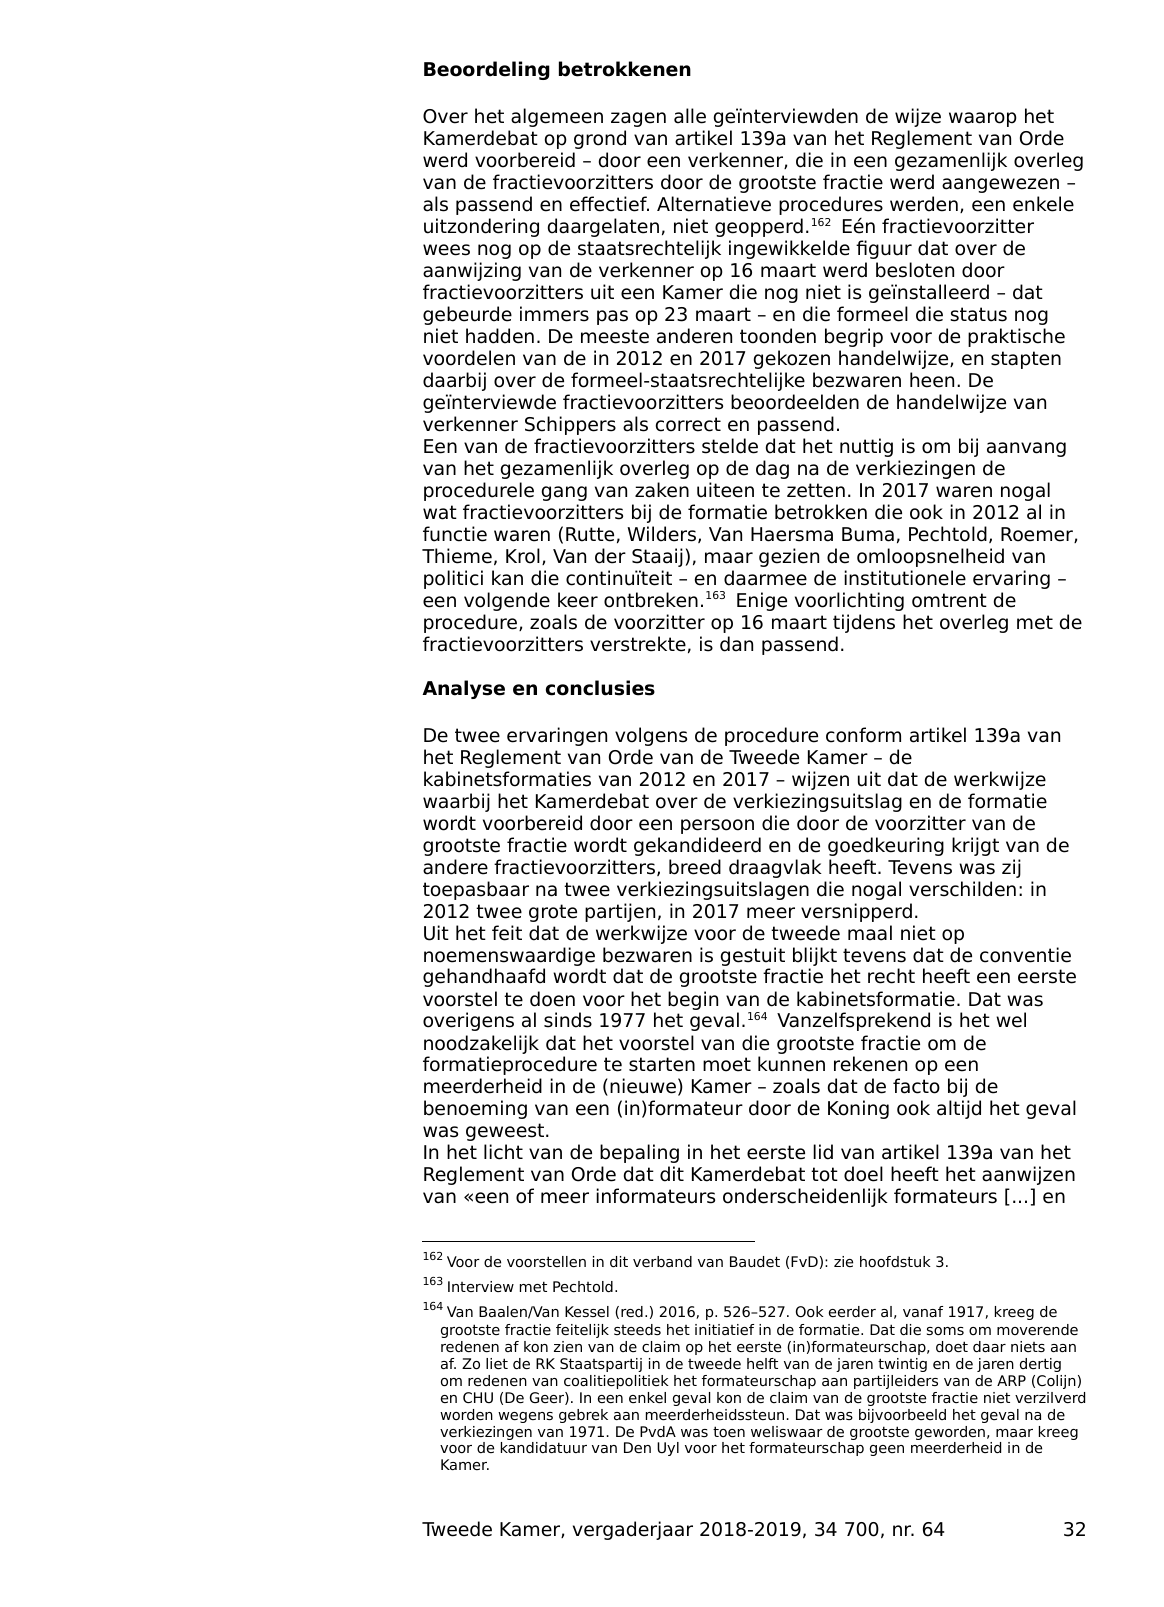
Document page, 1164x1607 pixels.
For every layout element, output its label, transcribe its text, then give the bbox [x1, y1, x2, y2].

text Uit het feit dat de werkwijze voor de tweede maal niet op noemenswaardige bezwaren is gestuit blijkt tevens dat de conventie gehandhaafd wordt dat de grootste fractie het recht heeft een eerste voorstel te doen voor het begin van de kabinetsformatie. Dat was overigens al sinds 1977 het geval. Vanzelfsprekend is het wel noodzakelijk dat het voorstel van die grootste fractie om de formatieprocedure te starten moet kunnen rekenen op een meerderheid in de (nieuwe) Kamer – zoals dat de facto bij de benoeming van een (in)formateur door de Koning ook altijd het geval was geweest. [422, 922, 1087, 1142]
text Een van de fractievoorzitters stelde dat het nuttig is om bij aanvang van het gezamenlijk overleg op de dag na de verkiezingen de procedurele gang van zaken uiteen te zetten. In 2017 waren nogal wat fractievoorzitters bij de formatie betrokken die ook in 2012 al in functie waren (Rutte, Wilders, Van Haersma Buma, Pechtold, Roemer, Thieme, Krol, Van der Staaij), maar gezien de omloopsnelheid van politici kan die continuïteit – en daarmee de institutionele ervaring – een volgende keer ontbreken. Enige voorlichting omtrent de procedure, zoals de voorzitter op 16 maart tijdens het overleg met de fractievoorzitters verstrekte, is dan passend. [422, 436, 1087, 656]
text Voor de voorstellen in dit verband van Baudet (FvD): zie hoofdstuk 3. [422, 1250, 1087, 1272]
text Interview met Pechtold. [422, 1275, 1087, 1297]
subtitle Beoordeling betrokkenen [422, 59, 1087, 81]
text Van Baalen/Van Kessel (red.) 2016, p. 526–527. Ook eerder al, vanaf 1917, kreeg de grootste fractie feitelijk steeds het initiatief in de formatie. Dat die soms om moverende redenen af kon zien van de claim op het eerste (in)formateurschap, doet daar niets aan af. Zo liet de RK Staatspartij in de tweede helft van de jaren twintig en de jaren dertig om redenen van coalitiepolitiek het formateurschap aan partijleiders van de ARP (Colijn) en CHU (De Geer). In een enkel geval kon de claim van de grootste fractie niet verzilverd worden wegens gebrek aan meerderheidssteun. Dat was bijvoorbeeld het geval na de verkiezingen van 1971. De PvdA was toen weliswaar de grootste geworden, maar kreeg voor de kandidatuur van Den Uyl voor het formateurschap geen meerderheid in de Kamer. [422, 1300, 1087, 1474]
text Over het algemeen zagen alle geïnterviewden de wijze waarop het Kamerdebat op grond van artikel 139a van het Reglement van Orde werd voorbereid – door een verkenner, die in een gezamenlijk overleg van de fractievoorzitters door de grootste fractie werd aangewezen – als passend en effectief. Alternatieve procedures werden, een enkele uitzondering daargelaten, niet geopperd. Eén fractievoorzitter wees nog op de staatsrechtelijk ingewikkelde figuur dat over de aanwijzing van de verkenner op 16 maart werd besloten door fractievoorzitters uit een Kamer die nog niet is geïnstalleerd – dat gebeurde immers pas op 23 maart – en die formeel die status nog niet hadden. De meeste anderen toonden begrip voor de praktische voordelen van de in 2012 en 2017 gekozen handelwijze, en stapten daarbij over de formeel-staatsrechtelijke bezwaren heen. De geïnterviewde fractievoorzitters beoordeelden de handelwijze van verkenner Schippers als correct en passend. [422, 106, 1087, 436]
subtitle Analyse en conclusies [422, 678, 1087, 700]
text In het licht van de bepaling in het eerste lid van artikel 139a van het Reglement van Orde dat dit Kamerdebat tot doel heeft het aanwijzen van «een of meer informateurs onderscheidenlijk formateurs [...] en [422, 1142, 1087, 1208]
text De twee ervaringen volgens de procedure conform artikel 139a van het Reglement van Orde van de Tweede Kamer – de kabinetsformaties van 2012 en 2017 – wijzen uit dat de werkwijze waarbij het Kamerdebat over de verkiezingsuitslag en de formatie wordt voorbereid door een persoon die door de voorzitter van de grootste fractie wordt gekandideerd en de goedkeuring krijgt van de andere fractievoorzitters, breed draagvlak heeft. Tevens was zij toepasbaar na twee verkiezingsuitslagen die nogal verschilden: in 2012 twee grote partijen, in 2017 meer versnipperd. [422, 725, 1087, 922]
